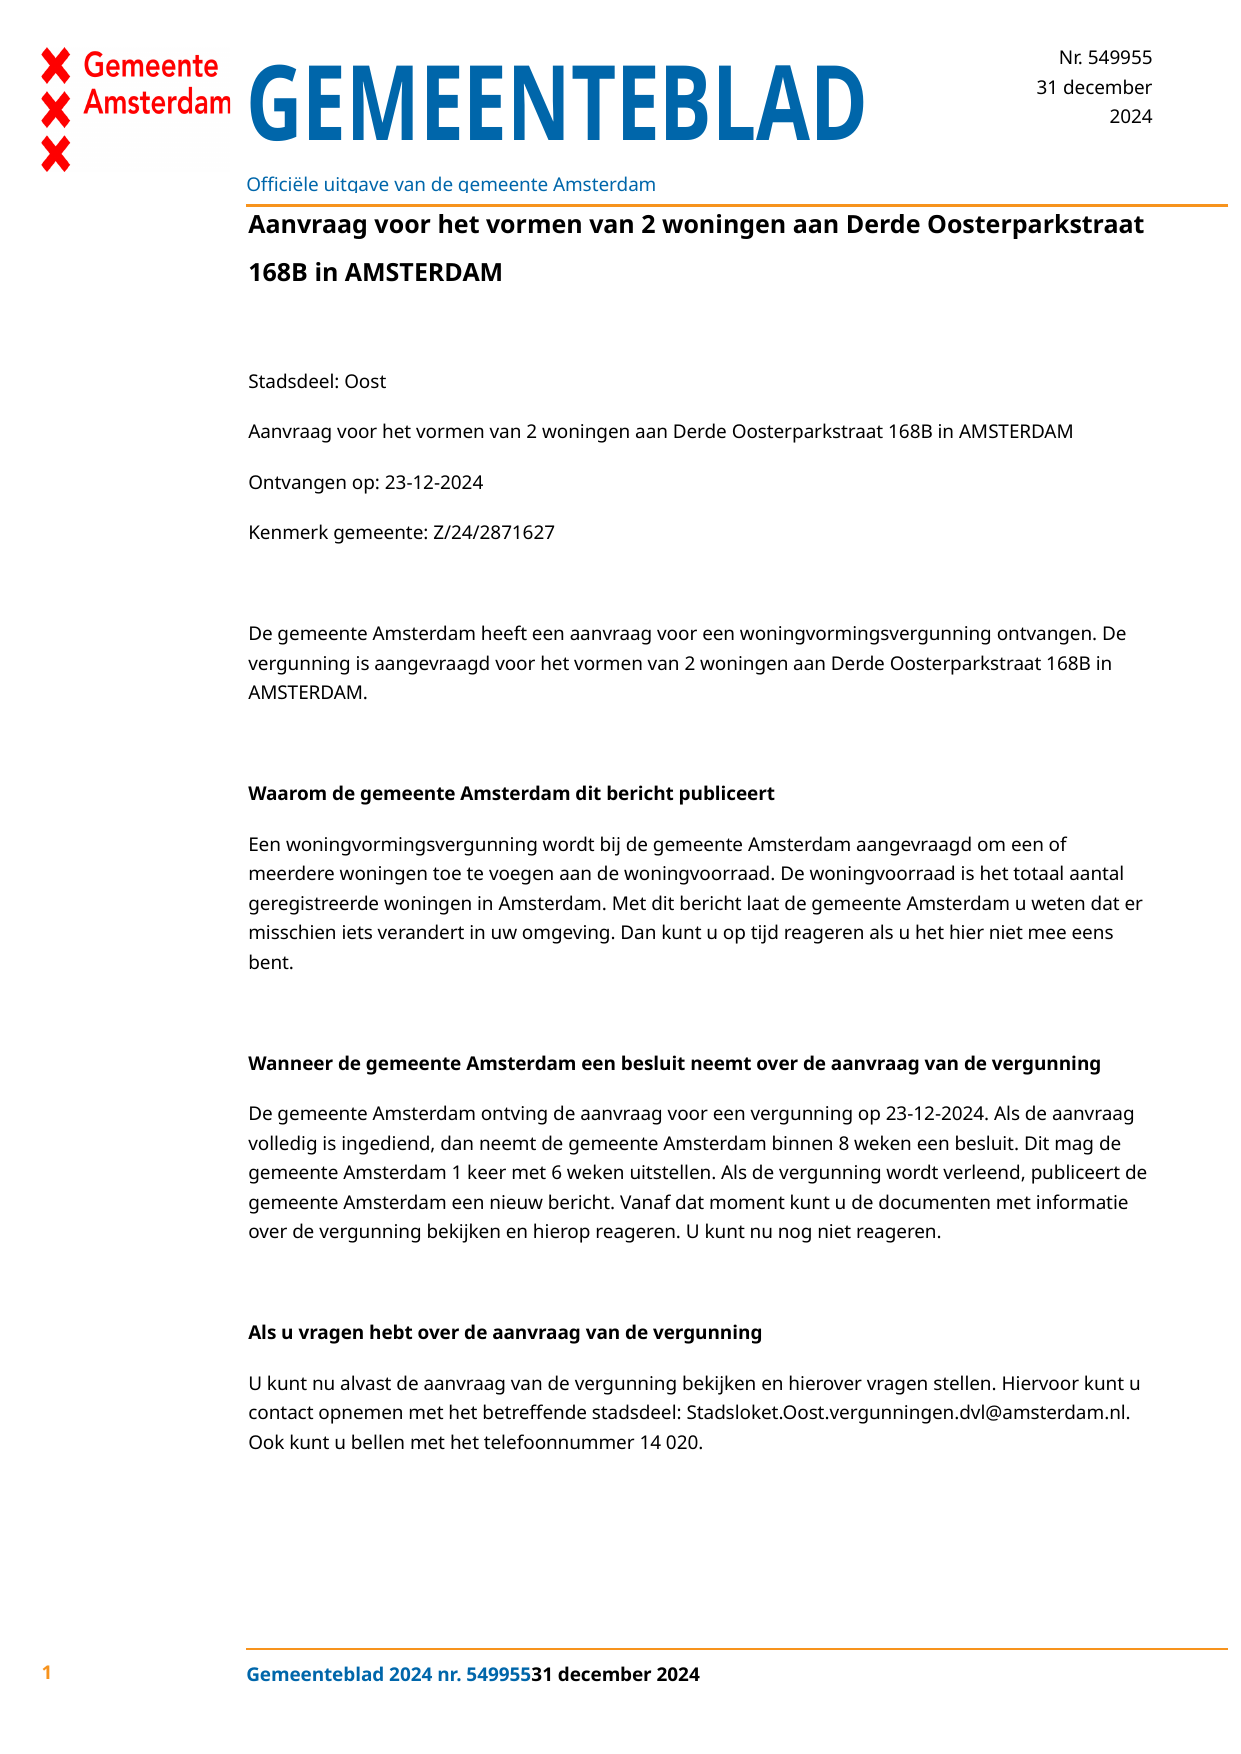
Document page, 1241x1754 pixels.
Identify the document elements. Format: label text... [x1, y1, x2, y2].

text Wanneer de gemeente Amsterdam een besluit neemt over de aanvraag van de vergunning [248, 1050, 1152, 1076]
text Kenmerk gemeente: Z/24/2871627 [248, 519, 1152, 545]
text Stadsdeel: Oost [248, 368, 1152, 394]
text Ontvangen op: 23-12-2024 [248, 469, 1152, 495]
text Een woningvormingsvergunning wordt bij de gemeente Amsterdam aangevraagd om een of meerdere woningen toe te voegen aan de woningvoorraad. De woningvoorraad is het totaal aantal geregistreerde woningen in Amsterdam. Met dit bericht laat de gemeente Amsterdam u weten dat er misschien iets verandert in uw omgeving. Dan kunt u op tijd reageren als u het hier niet mee eens bent. [248, 831, 1152, 975]
text De gemeente Amsterdam ontving de aanvraag voor een vergunning op 23-12-2024. Als de aanvraag volledig is ingediend, dan neemt de gemeente Amsterdam binnen 8 weken een besluit. Dit mag de gemeente Amsterdam 1 keer met 6 weken uitstellen. Als de vergunning wordt verleend, publiceert de gemeente Amsterdam een nieuw bericht. Vanaf dat moment kunt u de documenten met informatie over de vergunning bekijken en hierop reageren. U kunt nu nog niet reageren. [248, 1100, 1152, 1244]
picture [41, 47, 231, 172]
text U kunt nu alvast de aanvraag van de vergunning bekijken en hierover vragen stellen. Hiervoor kunt u contact opnemen met het betreffende stadsdeel: Stadsloket.Oost.vergunningen.dvl@amsterdam.nl. Ook kunt u bellen met het telefoonnummer 14 020. [248, 1370, 1152, 1455]
text Als u vragen hebt over de aanvraag van de vergunning [248, 1319, 1152, 1345]
text Aanvraag voor het vormen van 2 woningen aan Derde Oosterparkstraat 168B in AMSTERDAM [248, 419, 1152, 444]
text Waarom de gemeente Amsterdam dit bericht publiceert [248, 780, 1152, 806]
text De gemeente Amsterdam heeft een aanvraag voor een woningvormingsvergunning ontvangen. De vergunning is aangevraagd voor het vormen van 2 woningen aan Derde Oosterparkstraat 168B in AMSTERDAM. [248, 620, 1152, 705]
text Aanvraag voor het vormen van 2 woningen aan Derde Oosterparkstraat 168B in AMSTERDAM [248, 207, 1152, 288]
